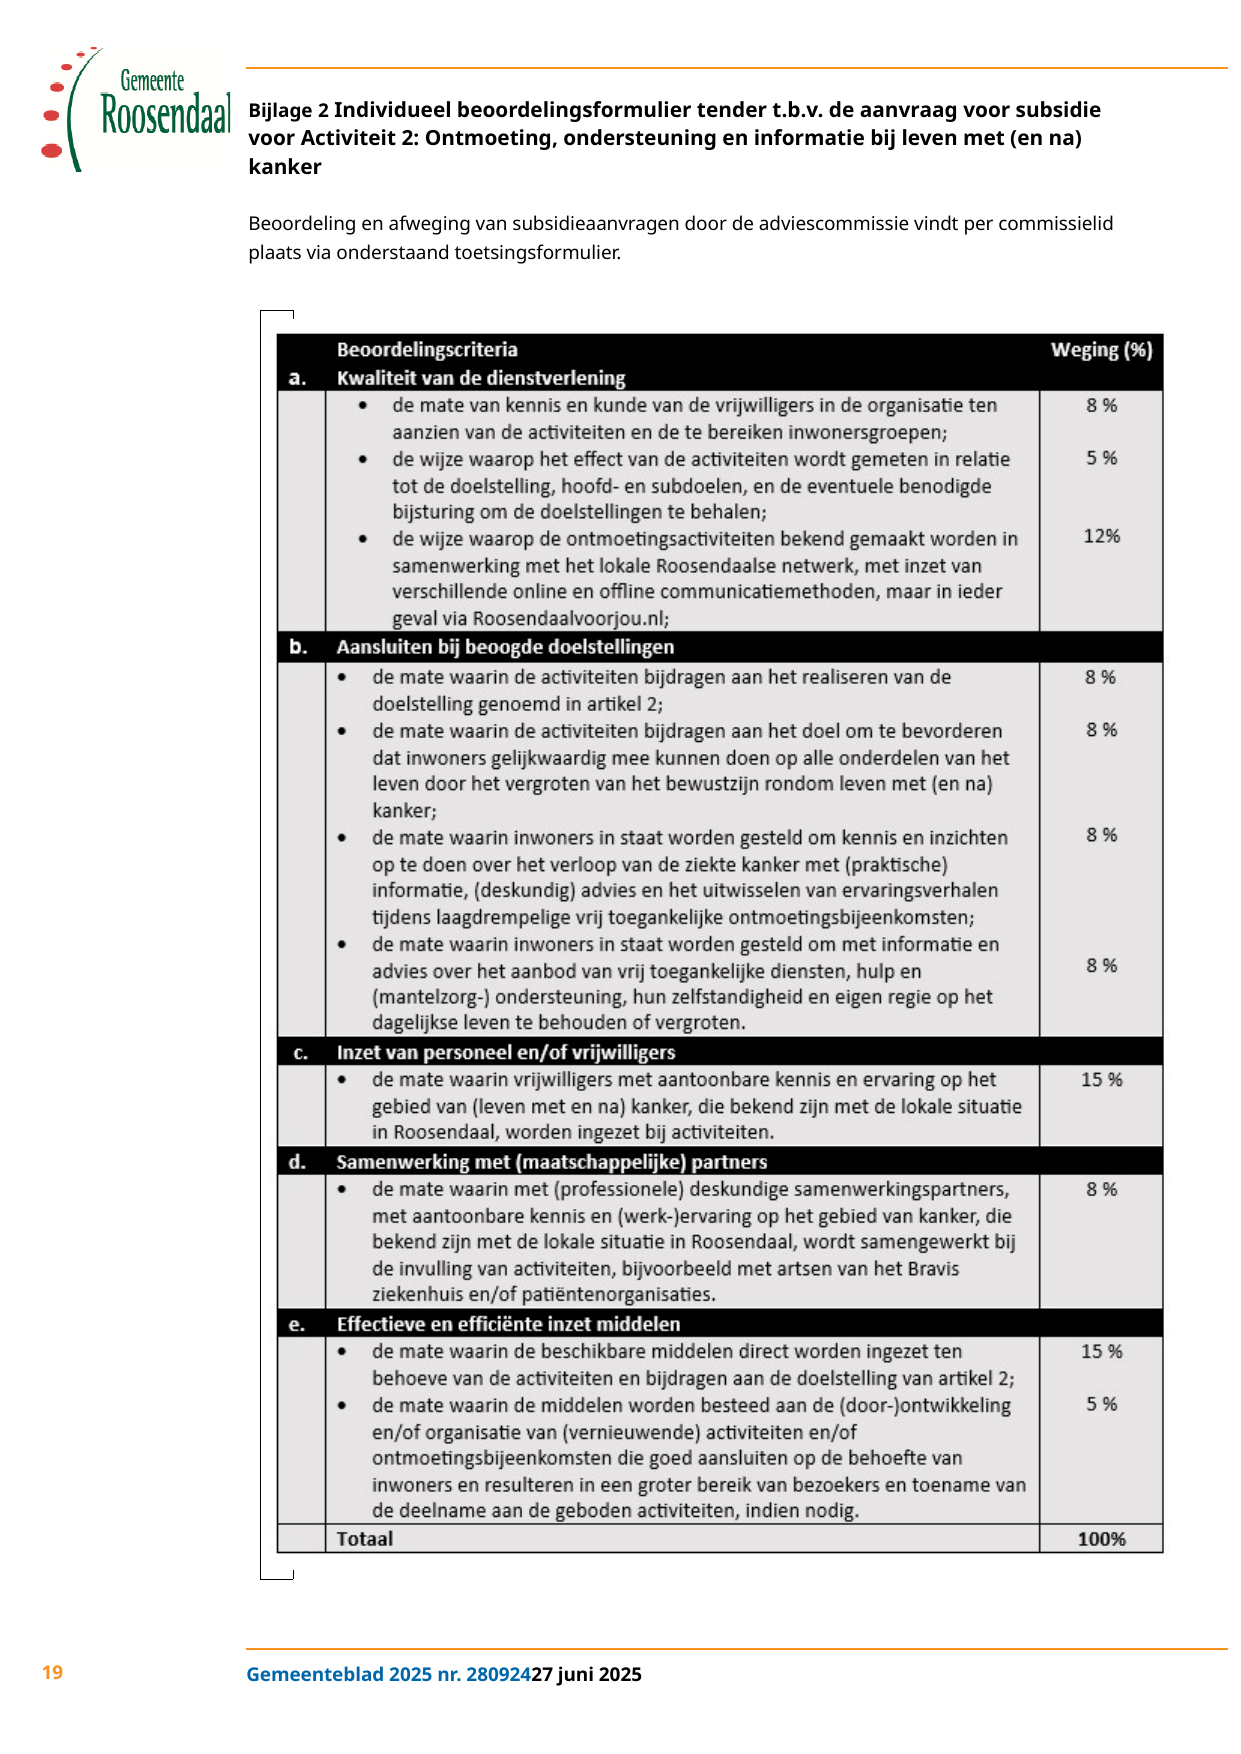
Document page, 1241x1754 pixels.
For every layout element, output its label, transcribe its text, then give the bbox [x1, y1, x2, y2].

text Bijlage 2 Individueel beoordelingsformulier tender t.b.v. de aanvraag voor subsidie voor Activiteit 2: Ontmoeting, ondersteuning en informatie bij leven met (en na) kanker [248, 95, 1152, 180]
picture [268, 319, 1173, 1570]
text Beoordeling en afweging van subsidieaanvragen door de adviescommissie vindt per commissielid plaats via onderstaand toetsingsformulier. [248, 210, 1152, 265]
picture [41, 47, 231, 172]
